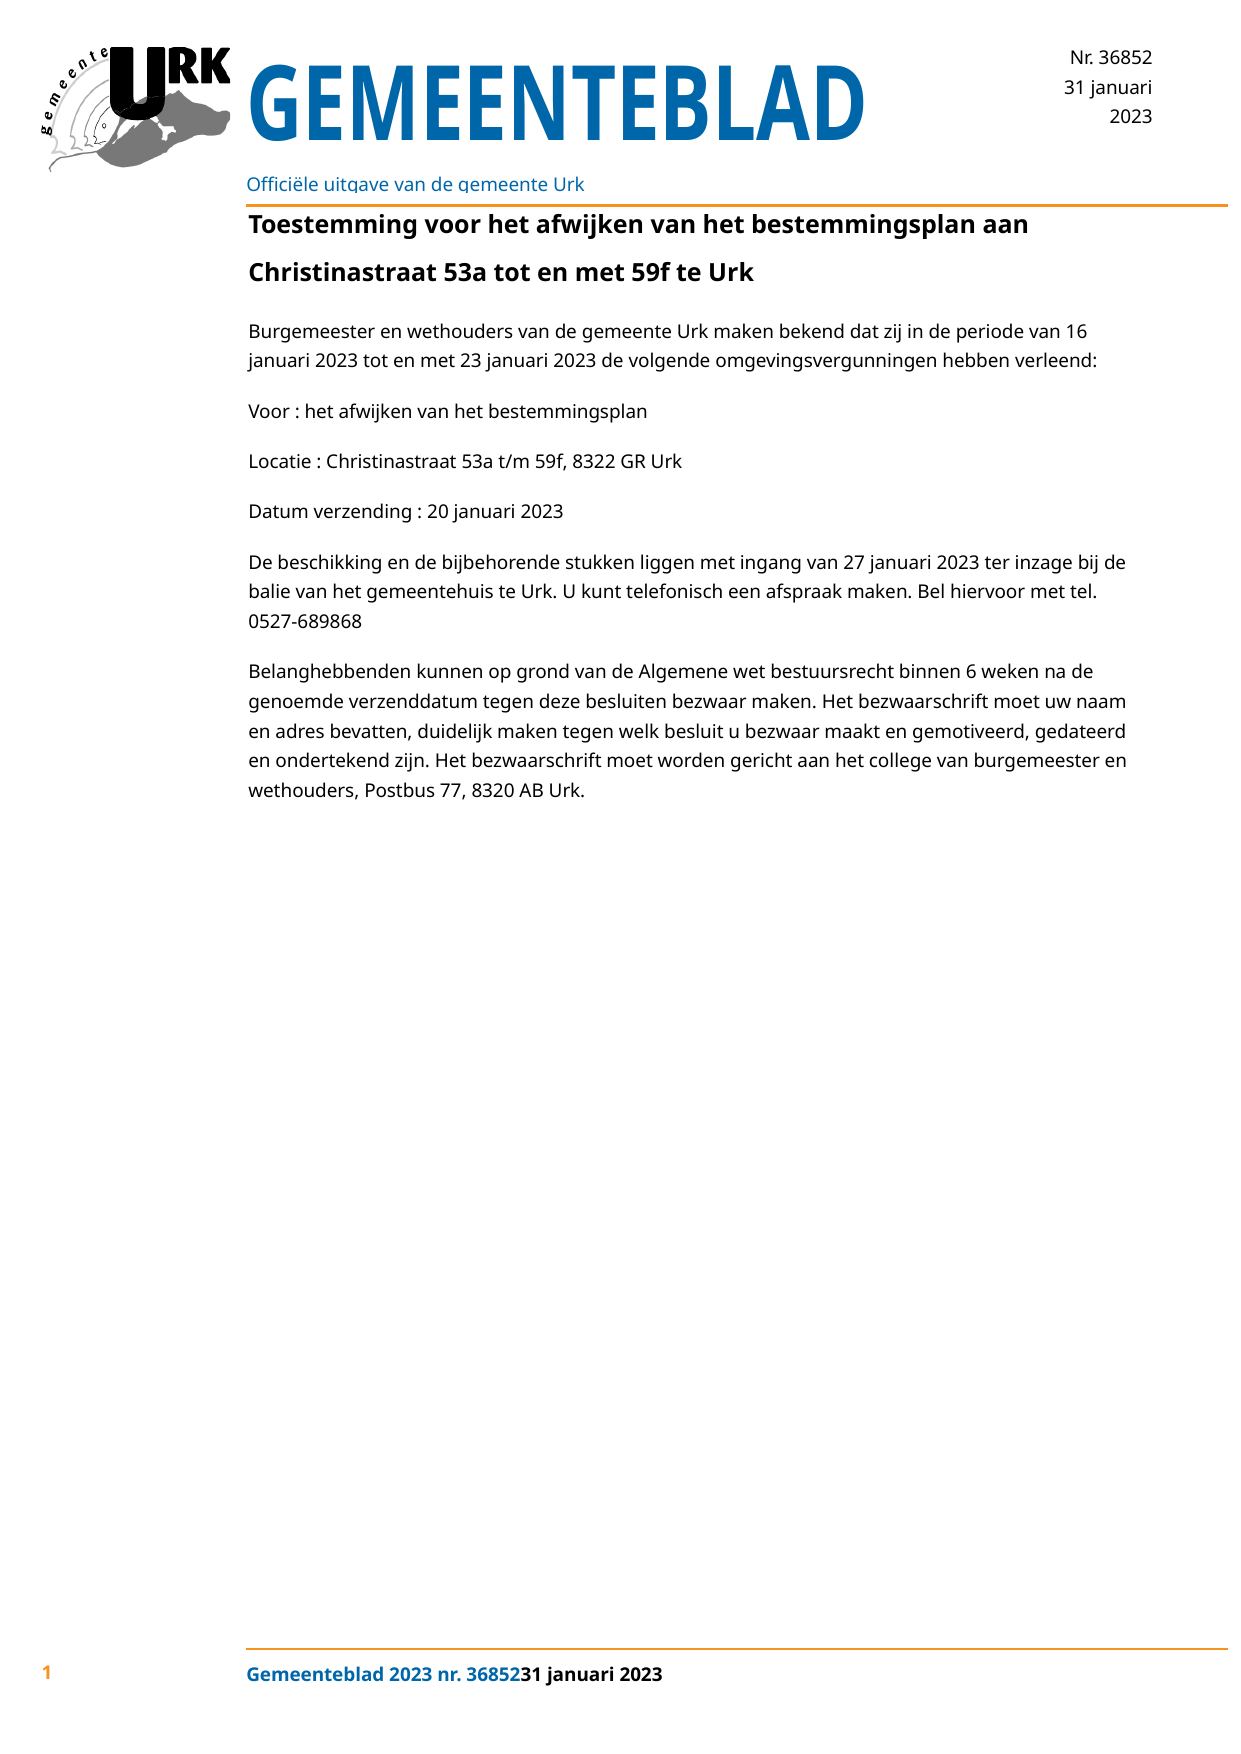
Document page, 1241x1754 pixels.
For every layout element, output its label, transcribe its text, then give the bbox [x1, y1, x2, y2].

text Burgemeester en wethouders van de gemeente Urk maken bekend dat zij in de periode van 16 januari 2023 tot en met 23 januari 2023 de volgende omgevingsvergunningen hebben verleend: [248, 318, 1152, 373]
text Toestemming voor het afwijken van het bestemmingsplan aan Christinastraat 53a tot en met 59f te Urk [248, 207, 1152, 288]
text De beschikking en de bijbehorende stukken liggen met ingang van 27 januari 2023 ter inzage bij de balie van het gemeentehuis te Urk. U kunt telefonisch een afspraak maken. Bel hiervoor met tel. 0527-689868 [248, 549, 1152, 634]
text Belanghebbenden kunnen op grond van de Algemene wet bestuursrecht binnen 6 weken na de genoemde verzenddatum tegen deze besluiten bezwaar maken. Het bezwaarschrift moet uw naam en adres bevatten, duidelijk maken tegen welk besluit u bezwaar maakt en gemotiveerd, gedateerd en ondertekend zijn. Het bezwaarschrift moet worden gericht aan het college van burgemeester en wethouders, Postbus 77, 8320 AB Urk. [248, 659, 1152, 803]
text Datum verzending : 20 januari 2023 [248, 499, 1152, 524]
text Locatie : Christinastraat 53a t/m 59f, 8322 GR Urk [248, 448, 1152, 474]
picture [41, 47, 231, 172]
text Voor : het afwijken van het bestemmingsplan [248, 398, 1152, 424]
